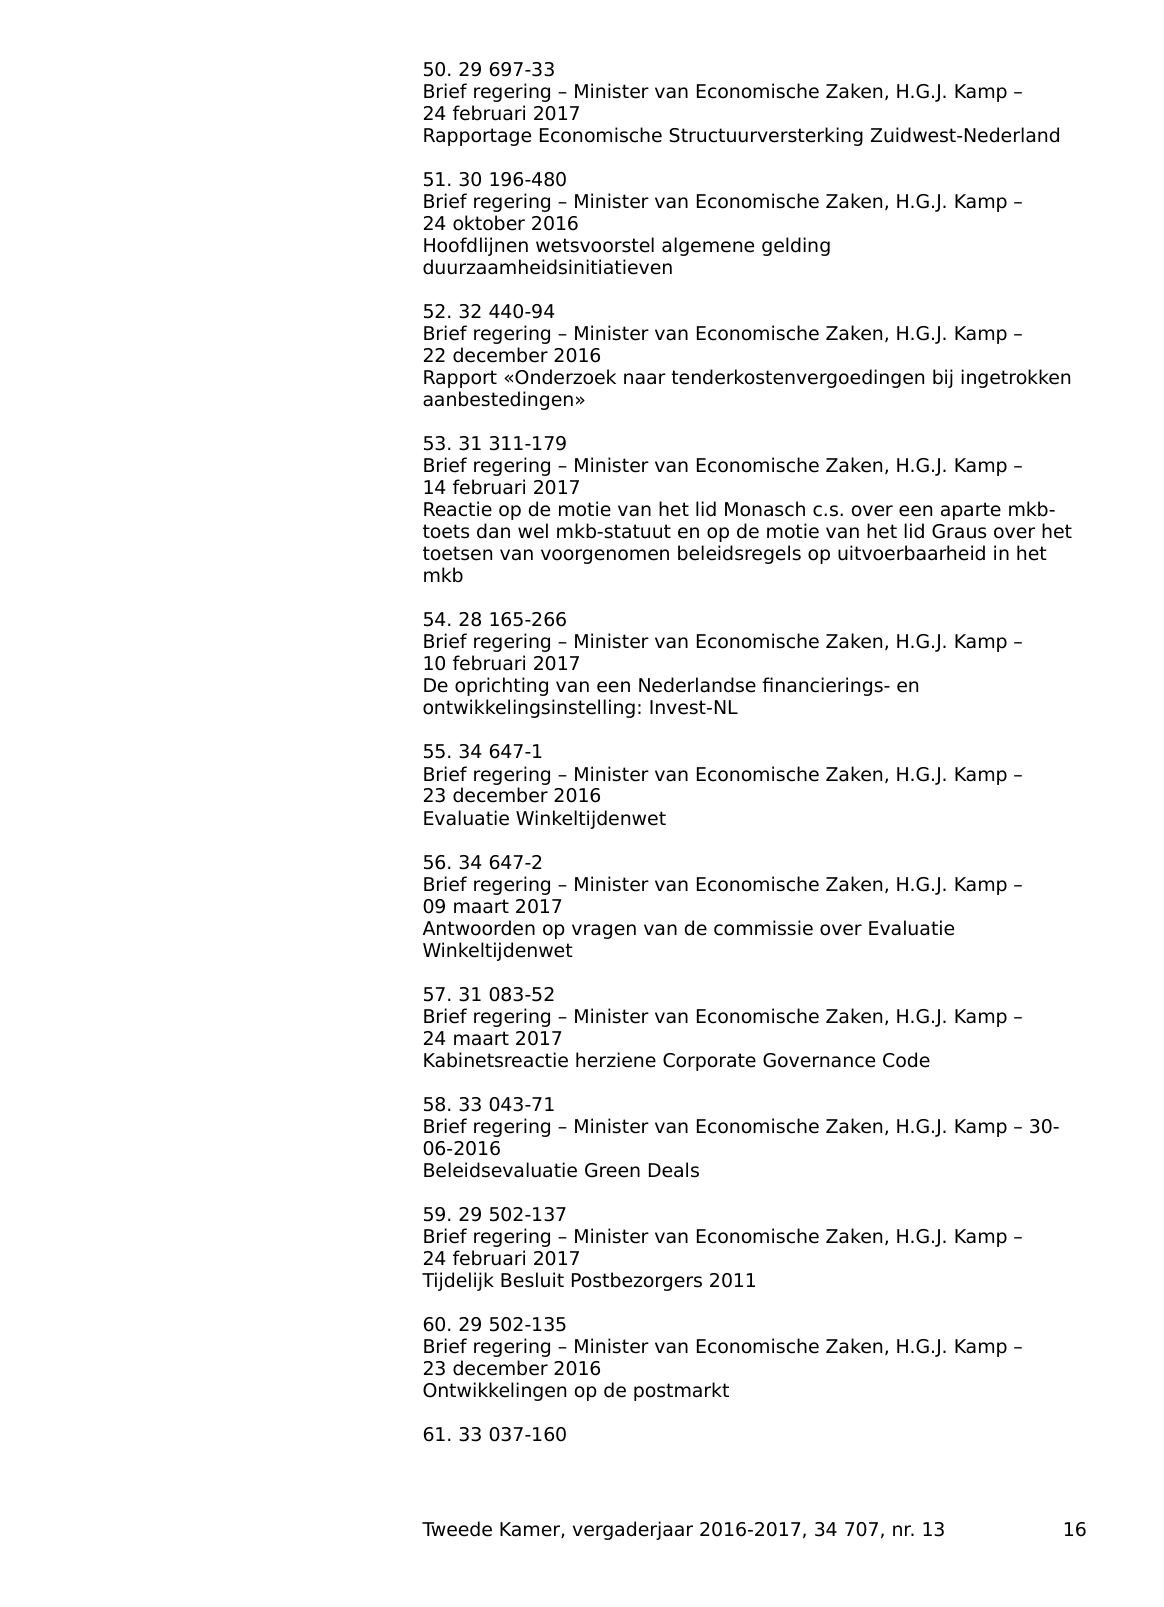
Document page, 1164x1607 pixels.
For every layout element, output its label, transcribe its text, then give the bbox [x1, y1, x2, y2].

text Reactie op de motie van het lid Monasch c.s. over een aparte mkb-toets dan wel mkb-statuut en op de motie van het lid Graus over het toetsen van voorgenomen beleidsregels op uitvoerbaarheid in het mkb [422, 499, 1087, 587]
text 57. 31 083-52 [422, 984, 1087, 1006]
text 51. 30 196-480 [422, 169, 1087, 191]
text Antwoorden op vragen van de commissie over Evaluatie Winkeltijdenwet [422, 917, 1087, 961]
text Brief regering – Minister van Economische Zaken, H.G.J. Kamp – 30-06-2016 [422, 1116, 1087, 1160]
text Brief regering – Minister van Economische Zaken, H.G.J. Kamp – 24 oktober 2016 [422, 191, 1087, 235]
text 59. 29 502-137 [422, 1204, 1087, 1226]
text Evaluatie Winkeltijdenwet [422, 807, 1087, 829]
text Brief regering – Minister van Economische Zaken, H.G.J. Kamp – 09 maart 2017 [422, 873, 1087, 917]
text 52. 32 440-94 [422, 301, 1087, 323]
text De oprichting van een Nederlandse financierings- en ontwikkelingsinstelling: Invest-NL [422, 675, 1087, 719]
text 56. 34 647-2 [422, 852, 1087, 873]
text 58. 33 043-71 [422, 1094, 1087, 1116]
text Hoofdlijnen wetsvoorstel algemene gelding duurzaamheidsinitiatieven [422, 235, 1087, 279]
text Brief regering – Minister van Economische Zaken, H.G.J. Kamp – 14 februari 2017 [422, 455, 1087, 499]
text Ontwikkelingen op de postmarkt [422, 1380, 1087, 1402]
text Brief regering – Minister van Economische Zaken, H.G.J. Kamp – 10 februari 2017 [422, 631, 1087, 675]
text Brief regering – Minister van Economische Zaken, H.G.J. Kamp – 22 december 2016 [422, 323, 1087, 367]
text Kabinetsreactie herziene Corporate Governance Code [422, 1049, 1087, 1072]
text Brief regering – Minister van Economische Zaken, H.G.J. Kamp – 23 december 2016 [422, 1336, 1087, 1380]
text 61. 33 037-160 [422, 1424, 1087, 1446]
text 53. 31 311-179 [422, 433, 1087, 455]
text 50. 29 697-33 [422, 59, 1087, 81]
text 55. 34 647-1 [422, 741, 1087, 763]
text Beleidsevaluatie Green Deals [422, 1160, 1087, 1182]
text Brief regering – Minister van Economische Zaken, H.G.J. Kamp – 24 februari 2017 [422, 1226, 1087, 1270]
text 60. 29 502-135 [422, 1314, 1087, 1336]
text Tijdelijk Besluit Postbezorgers 2011 [422, 1270, 1087, 1292]
text Brief regering – Minister van Economische Zaken, H.G.J. Kamp – 23 december 2016 [422, 763, 1087, 807]
text Brief regering – Minister van Economische Zaken, H.G.J. Kamp – 24 februari 2017 [422, 81, 1087, 125]
text Rapportage Economische Structuurversterking Zuidwest-Nederland [422, 125, 1087, 147]
text Rapport «Onderzoek naar tenderkostenvergoedingen bij ingetrokken aanbestedingen» [422, 367, 1087, 411]
text Brief regering – Minister van Economische Zaken, H.G.J. Kamp – 24 maart 2017 [422, 1006, 1087, 1049]
text 54. 28 165-266 [422, 609, 1087, 631]
